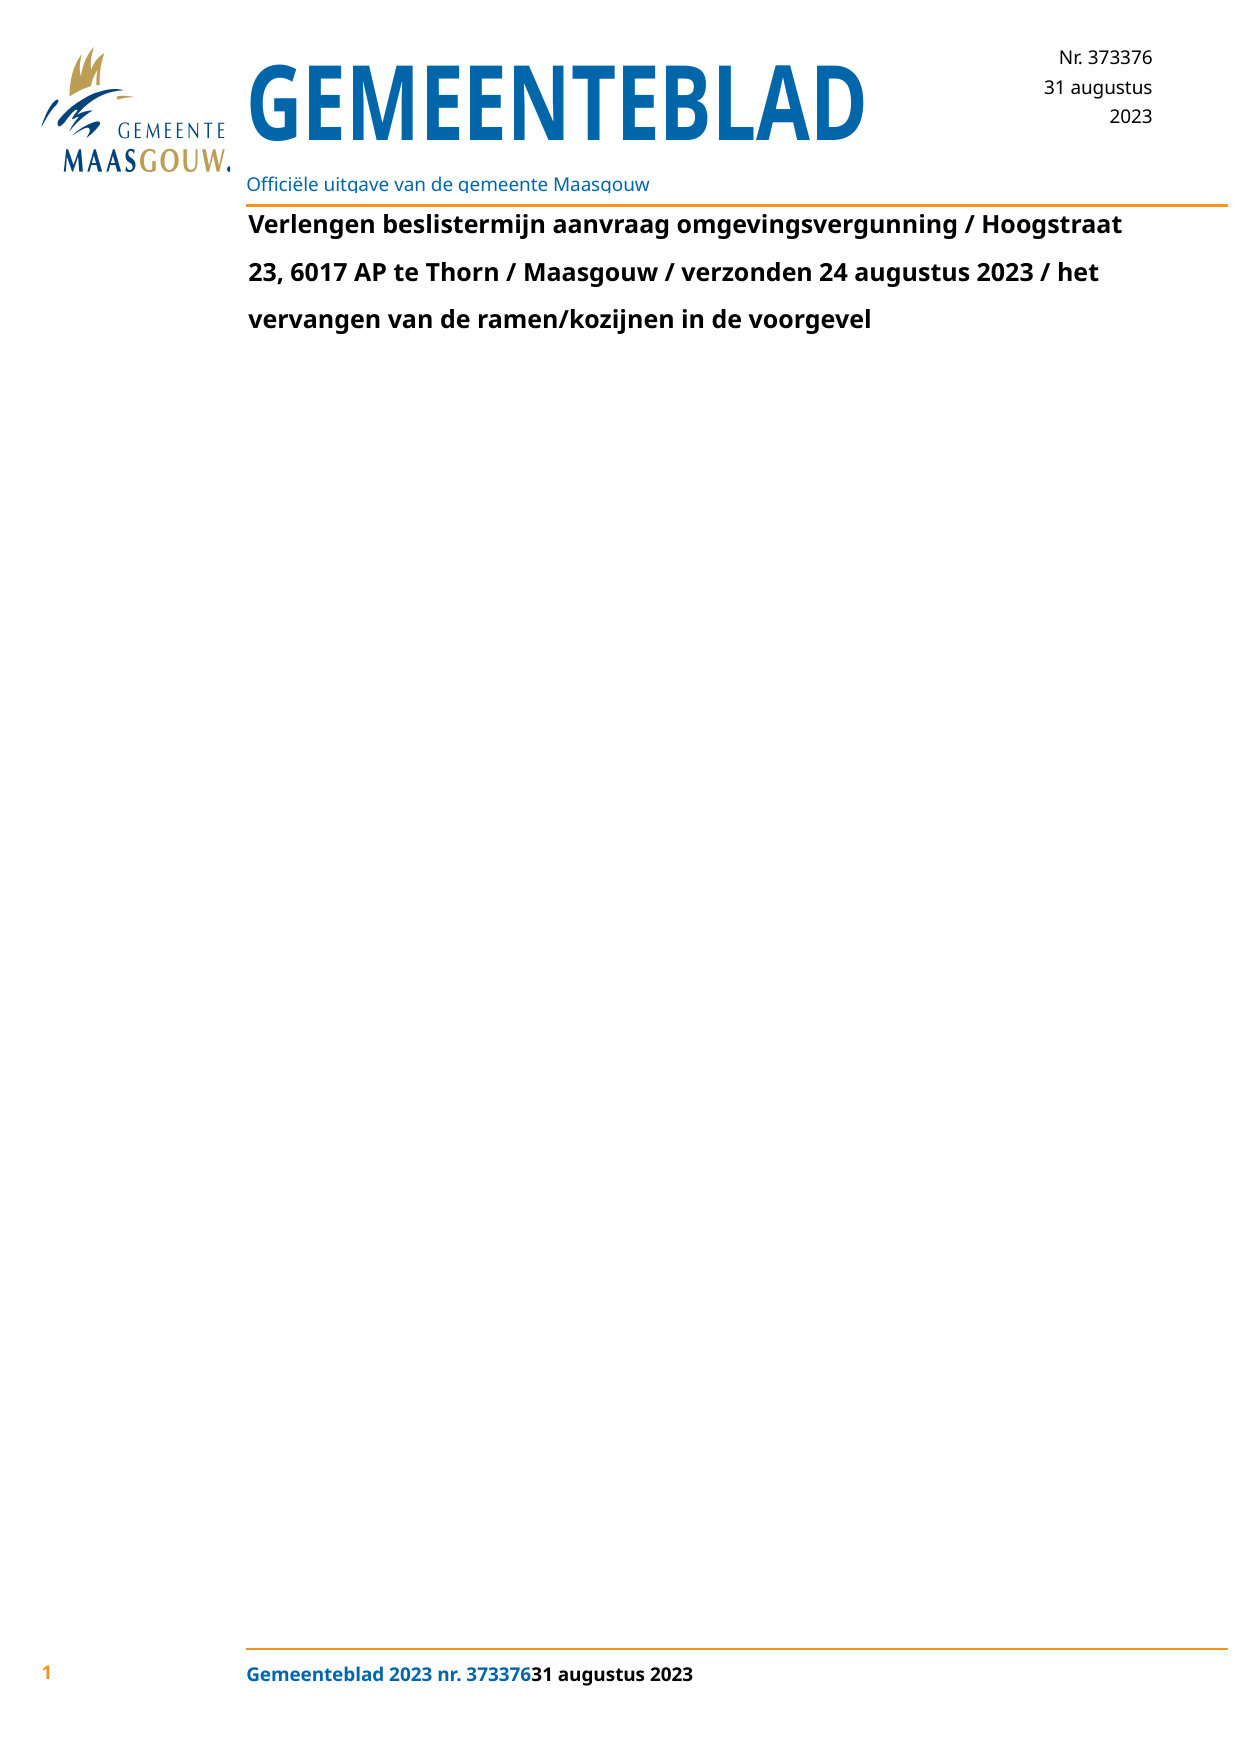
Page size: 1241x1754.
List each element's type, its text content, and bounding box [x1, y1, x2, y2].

picture [41, 47, 231, 172]
text Verlengen beslistermijn aanvraag omgevingsvergunning / Hoogstraat 23, 6017 AP te Thorn / Maasgouw / verzonden 24 augustus 2023 / het vervangen van de ramen/kozijnen in de voorgevel [248, 207, 1152, 336]
